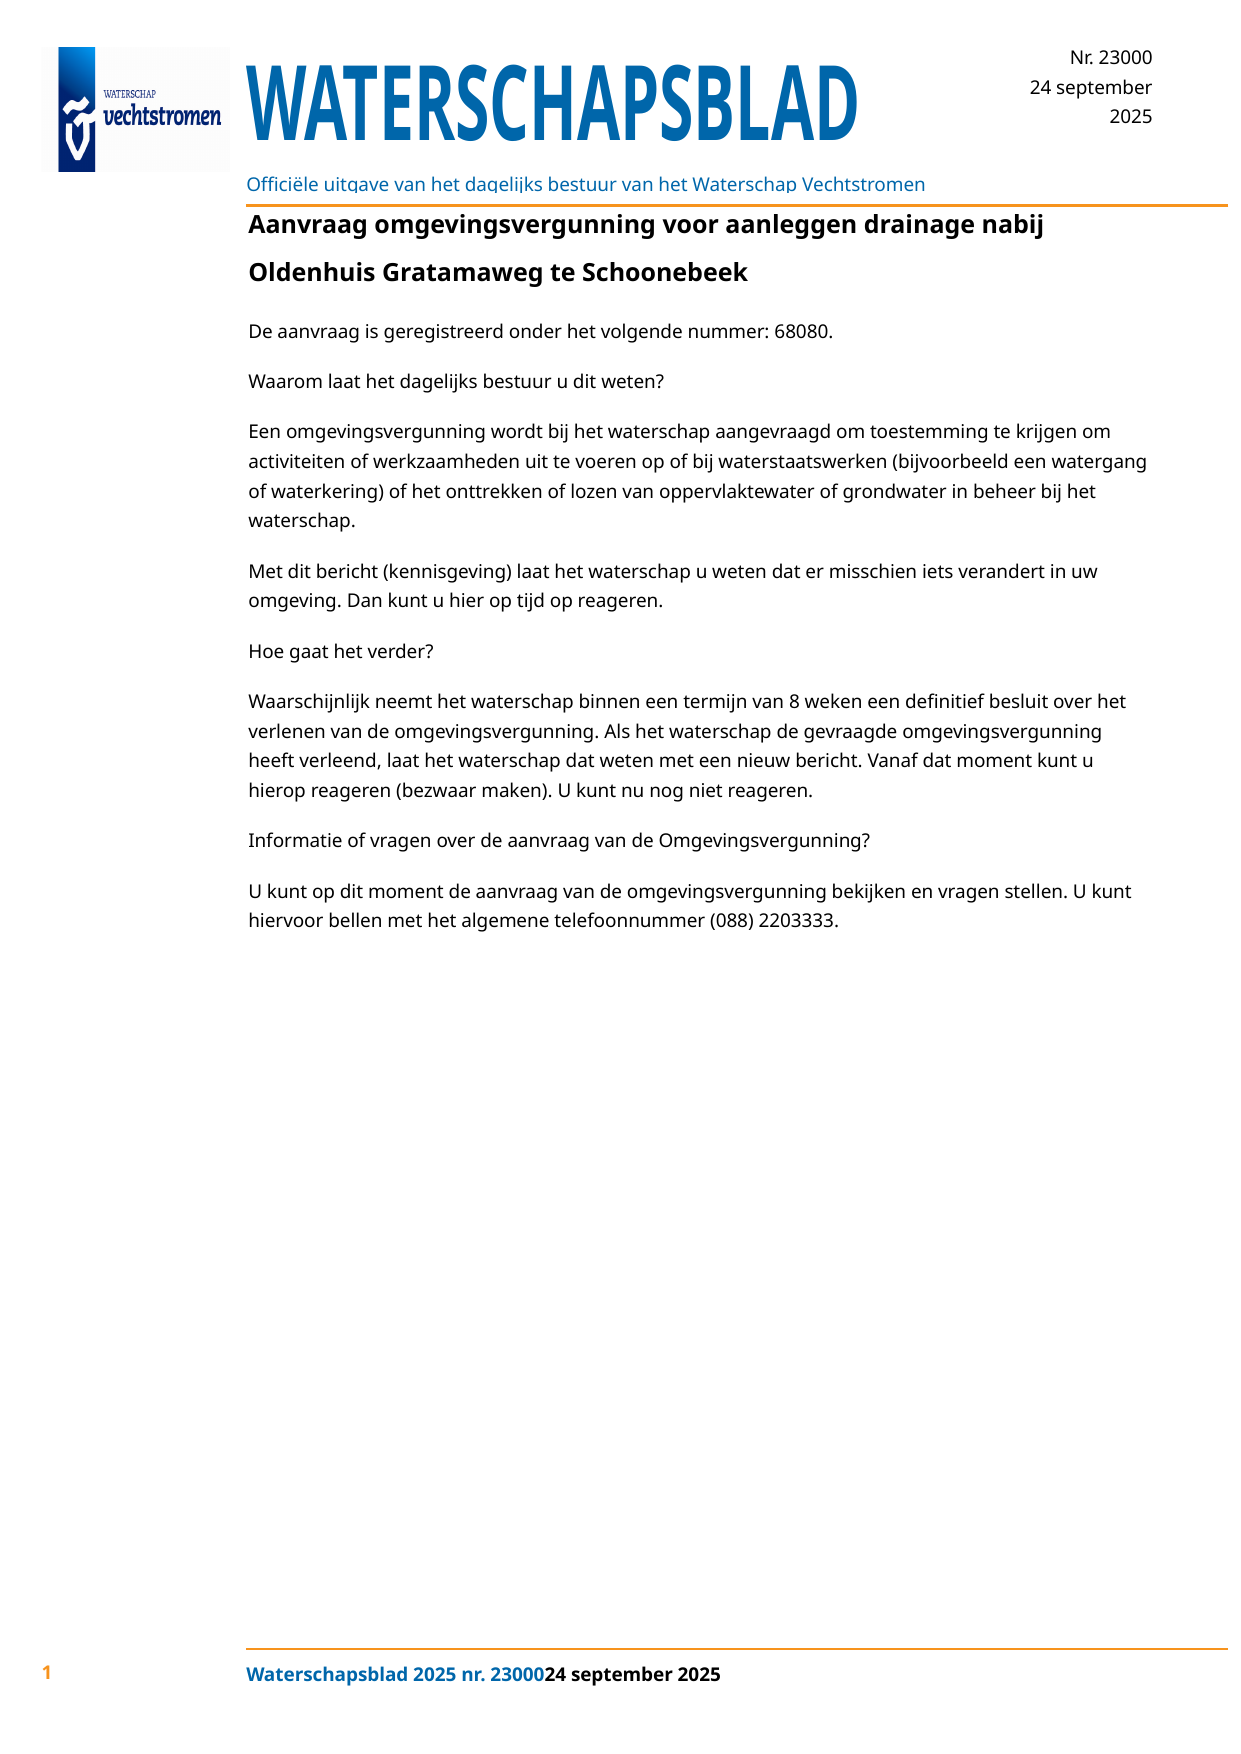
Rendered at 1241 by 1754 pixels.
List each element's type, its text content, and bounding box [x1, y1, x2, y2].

text Waarom laat het dagelijks bestuur u dit weten? [248, 368, 1152, 394]
text Waarschijnlijk neemt het waterschap binnen een termijn van 8 weken een definitief besluit over het verlenen van de omgevingsvergunning. Als het waterschap de gevraagde omgevingsvergunning heeft verleend, laat het waterschap dat weten met een nieuw bericht. Vanaf dat moment kunt u hierop reageren (bezwaar maken). U kunt nu nog niet reageren. [248, 688, 1152, 803]
text U kunt op dit moment de aanvraag van de omgevingsvergunning bekijken en vragen stellen. U kunt hiervoor bellen met het algemene telefoonnummer (088) 2203333. [248, 878, 1152, 933]
text Aanvraag omgevingsvergunning voor aanleggen drainage nabij Oldenhuis Gratamaweg te Schoonebeek [248, 207, 1152, 288]
picture [41, 47, 231, 172]
text Hoe gaat het verder? [248, 638, 1152, 664]
text Informatie of vragen over de aanvraag van de Omgevingsvergunning? [248, 827, 1152, 853]
text Met dit bericht (kennisgeving) laat het waterschap u weten dat er misschien iets verandert in uw omgeving. Dan kunt u hier op tijd op reageren. [248, 558, 1152, 613]
text De aanvraag is geregistreerd onder het volgende nummer: 68080. [248, 318, 1152, 344]
text Een omgevingsvergunning wordt bij het waterschap aangevraagd om toestemming te krijgen om activiteiten of werkzaamheden uit te voeren op of bij waterstaatswerken (bijvoorbeeld een watergang of waterkering) of het onttrekken of lozen van oppervlaktewater of grondwater in beheer bij het waterschap. [248, 419, 1152, 533]
